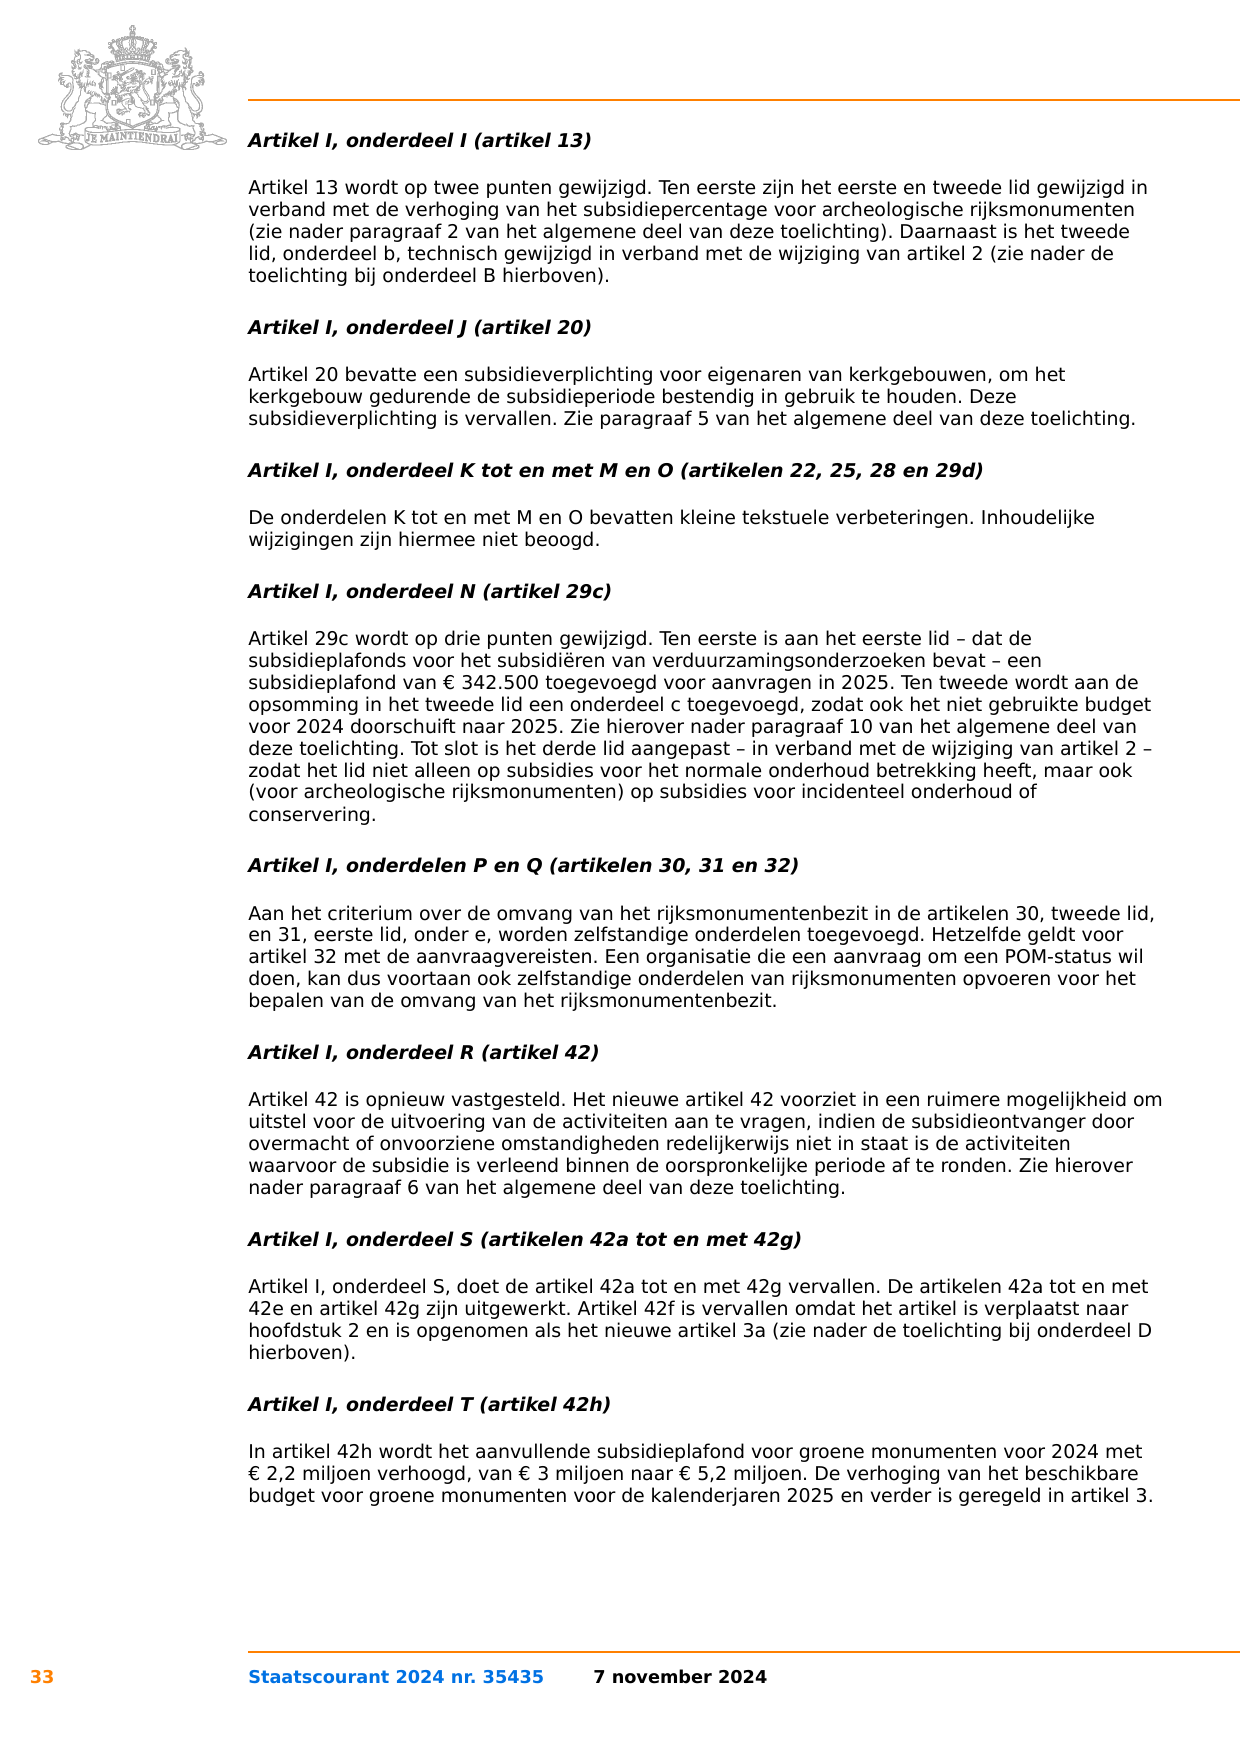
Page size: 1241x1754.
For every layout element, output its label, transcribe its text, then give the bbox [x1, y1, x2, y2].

text De onderdelen K tot en met M en O bevatten kleine tekstuele verbeteringen. Inhoudelijke wijzigingen zijn hiermee niet beoogd. [248, 507, 1163, 551]
text Artikel 20 bevatte een subsidieverplichting voor eigenaren van kerkgebouwen, om het kerkgebouw gedurende de subsidieperiode bestendig in gebruik te houden. Deze subsidieverplichting is vervallen. Zie paragraaf 5 van het algemene deel van deze toelichting. [248, 364, 1163, 430]
subtitle Artikel I, onderdeel S (artikelen 42a tot en met 42g) [248, 1229, 1163, 1251]
subtitle Artikel I, onderdeel J (artikel 20) [248, 317, 1163, 339]
subtitle Artikel I, onderdeel R (artikel 42) [248, 1042, 1163, 1064]
subtitle Artikel I, onderdelen P en Q (artikelen 30, 31 en 32) [248, 855, 1163, 877]
subtitle Artikel I, onderdeel I (artikel 13) [248, 130, 1163, 152]
text In artikel 42h wordt het aanvullende subsidieplafond voor groene monumenten voor 2024 met € 2,2 miljoen verhoogd, van € 3 miljoen naar € 5,2 miljoen. De verhoging van het beschikbare budget voor groene monumenten voor de kalenderjaren 2025 en verder is geregeld in artikel 3. [248, 1441, 1163, 1507]
subtitle Artikel I, onderdeel T (artikel 42h) [248, 1394, 1163, 1416]
text Artikel I, onderdeel S, doet de artikel 42a tot en met 42g vervallen. De artikelen 42a tot en met 42e en artikel 42g zijn uitgewerkt. Artikel 42f is vervallen omdat het artikel is verplaatst naar hoofdstuk 2 en is opgenomen als het nieuwe artikel 3a (zie nader de toelichting bij onderdeel D hierboven). [248, 1276, 1163, 1364]
text Artikel 42 is opnieuw vastgesteld. Het nieuwe artikel 42 voorziet in een ruimere mogelijkheid om uitstel voor de uitvoering van de activiteiten aan te vragen, indien de subsidieontvanger door overmacht of onvoorziene omstandigheden redelijkerwijs niet in staat is de activiteiten waarvoor de subsidie is verleend binnen de oorspronkelijke periode af te ronden. Zie hierover nader paragraaf 6 van het algemene deel van deze toelichting. [248, 1089, 1163, 1199]
picture [38, 25, 227, 150]
text Aan het criterium over de omvang van het rijksmonumentenbezit in de artikelen 30, tweede lid, en 31, eerste lid, onder e, worden zelfstandige onderdelen toegevoegd. Hetzelfde geldt voor artikel 32 met de aanvraagvereisten. Een organisatie die een aanvraag om een POM-status wil doen, kan dus voortaan ook zelfstandige onderdelen van rijksmonumenten opvoeren voor het bepalen van de omvang van het rijksmonumentenbezit. [248, 902, 1163, 1012]
text Artikel 29c wordt op drie punten gewijzigd. Ten eerste is aan het eerste lid – dat de subsidieplafonds voor het subsidiëren van verduurzamingsonderzoeken bevat – een subsidieplafond van € 342.500 toegevoegd voor aanvragen in 2025. Ten tweede wordt aan de opsomming in het tweede lid een onderdeel c toegevoegd, zodat ook het niet gebruikte budget voor 2024 doorschuift naar 2025. Zie hierover nader paragraaf 10 van het algemene deel van deze toelichting. Tot slot is het derde lid aangepast – in verband met de wijziging van artikel 2 – zodat het lid niet alleen op subsidies voor het normale onderhoud betrekking heeft, maar ook (voor archeologische rijksmonumenten) op subsidies voor incidenteel onderhoud of conservering. [248, 628, 1163, 825]
subtitle Artikel I, onderdeel K tot en met M en O (artikelen 22, 25, 28 en 29d) [248, 460, 1163, 482]
text Artikel 13 wordt op twee punten gewijzigd. Ten eerste zijn het eerste en tweede lid gewijzigd in verband met de verhoging van het subsidiepercentage voor archeologische rijksmonumenten (zie nader paragraaf 2 van het algemene deel van deze toelichting). Daarnaast is het tweede lid, onderdeel b, technisch gewijzigd in verband met de wijziging van artikel 2 (zie nader de toelichting bij onderdeel B hierboven). [248, 177, 1163, 287]
subtitle Artikel I, onderdeel N (artikel 29c) [248, 581, 1163, 603]
